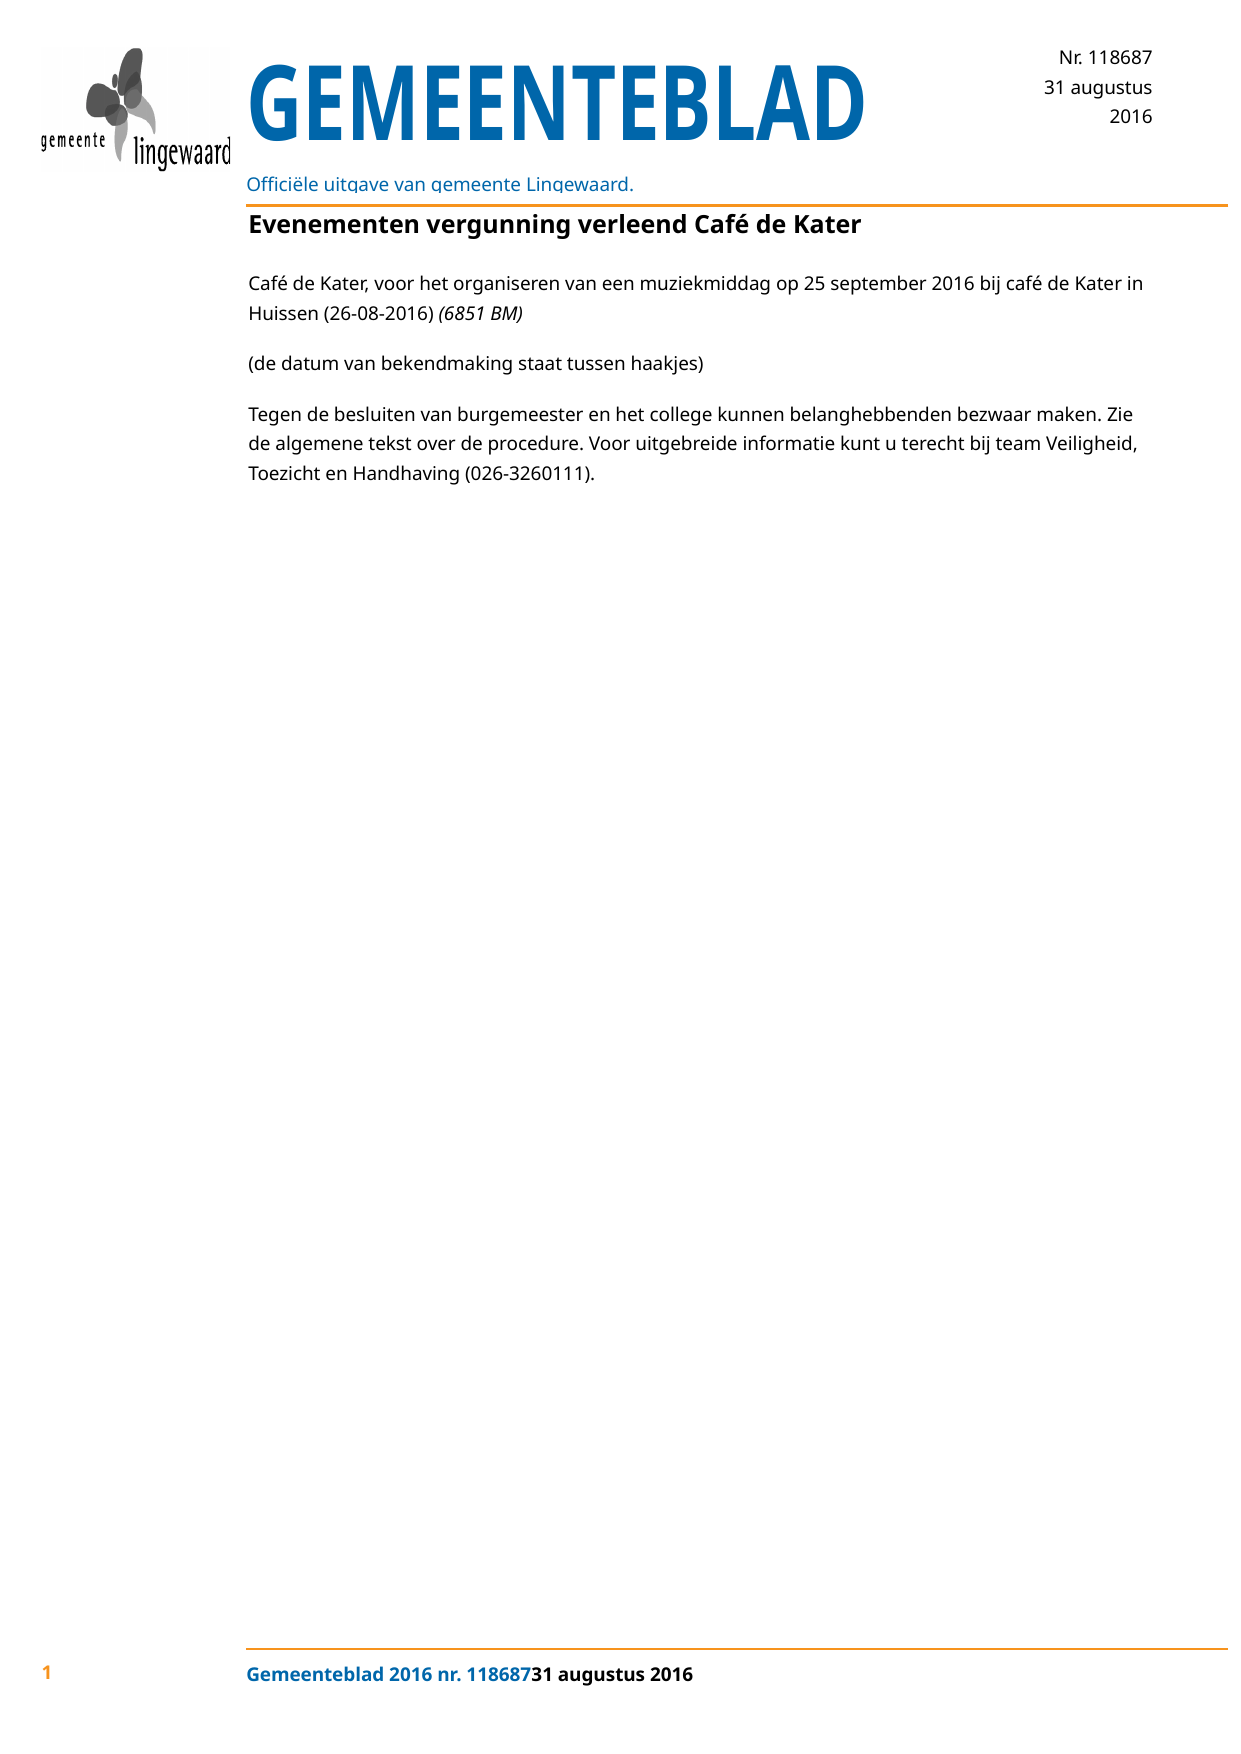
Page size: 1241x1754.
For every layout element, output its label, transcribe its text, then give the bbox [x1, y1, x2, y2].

picture [41, 47, 231, 172]
text Evenementen vergunning verleend Café de Kater [248, 207, 1152, 241]
text Tegen de besluiten van burgemeester en het college kunnen belanghebbenden bezwaar maken. Zie de algemene tekst over de procedure. Voor uitgebreide informatie kunt u terecht bij team Veiligheid, Toezicht en Handhaving (026-3260111). [248, 401, 1152, 486]
text (de datum van bekendmaking staat tussen haakjes) [248, 350, 1152, 376]
text Café de Kater, voor het organiseren van een muziekmiddag op 25 september 2016 bij café de Kater in Huissen (26-08-2016) (6851 BM) [248, 270, 1152, 326]
